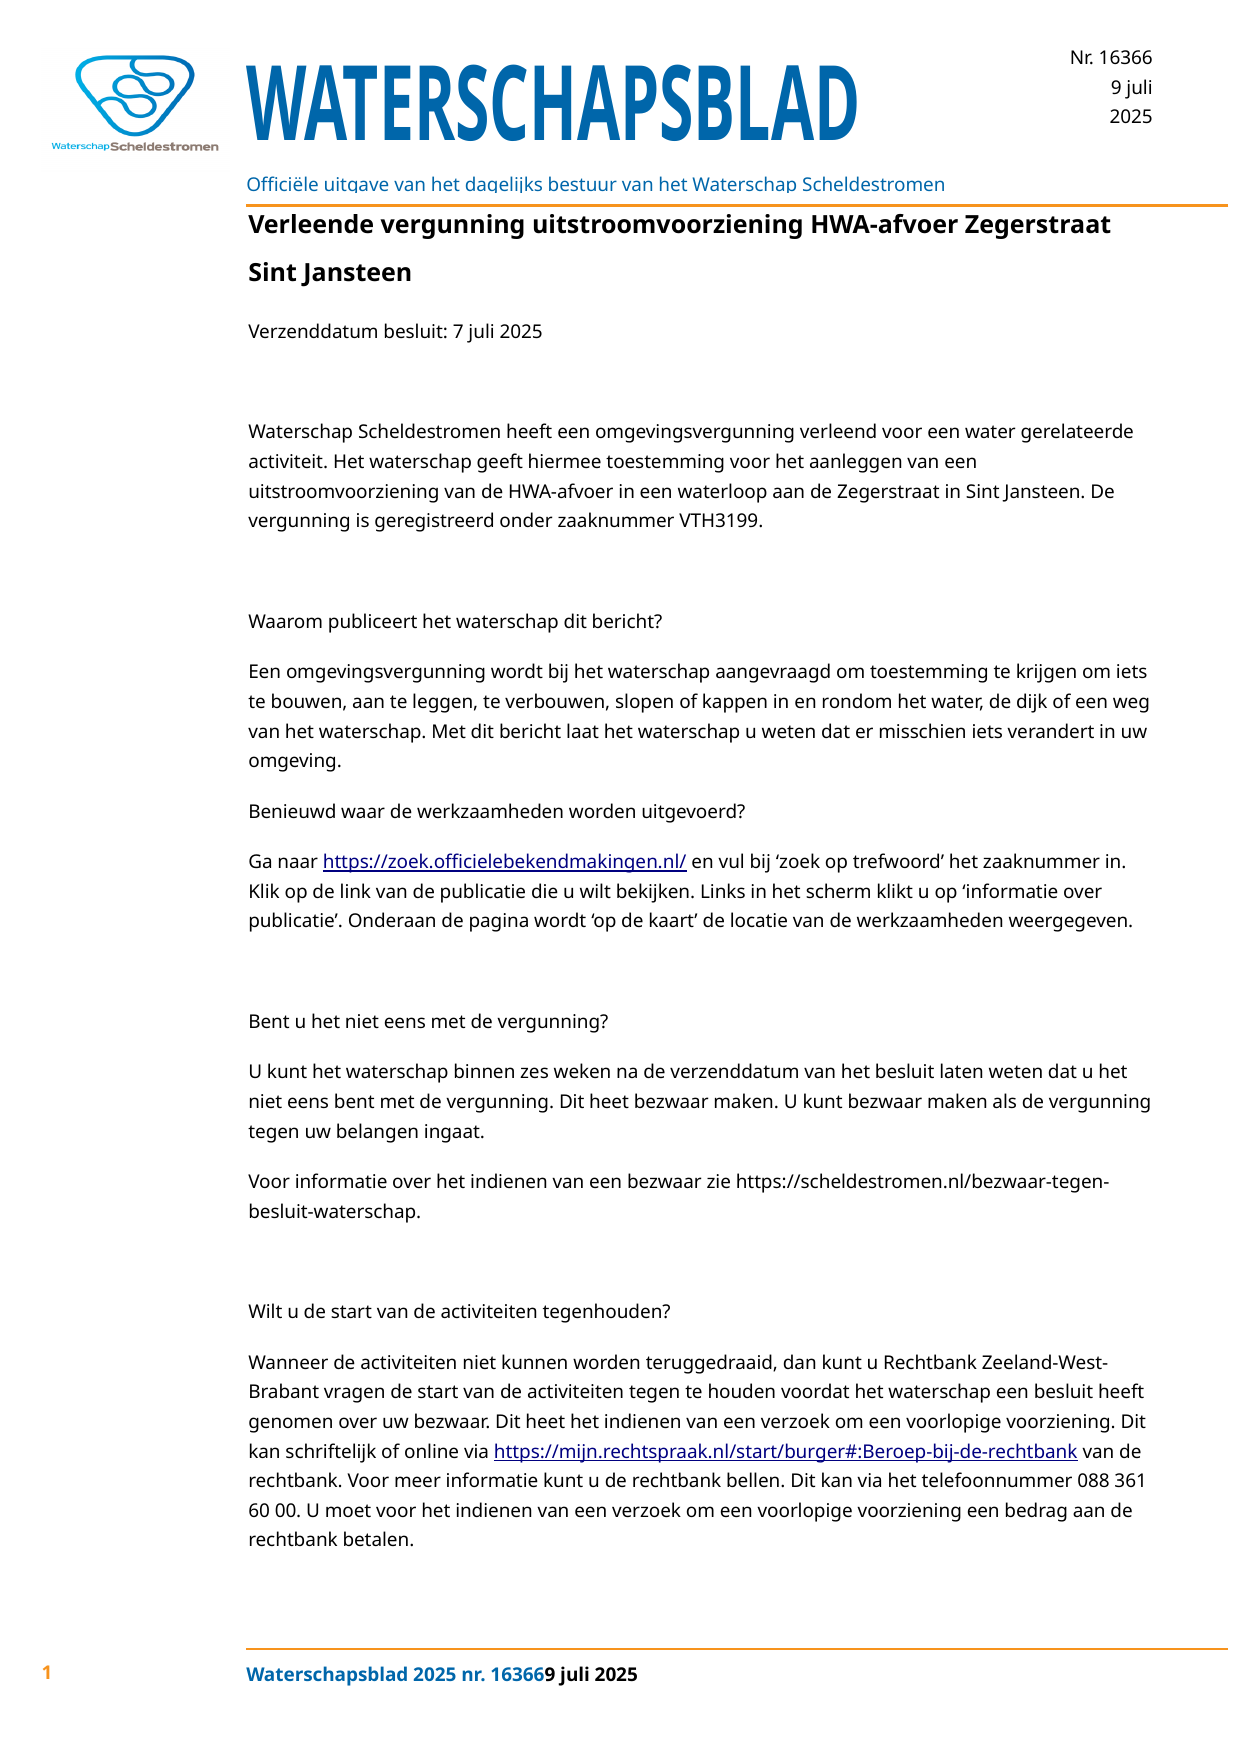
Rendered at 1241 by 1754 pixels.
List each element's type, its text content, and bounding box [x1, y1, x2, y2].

text Wilt u de start van de activiteiten tegenhouden? [248, 1299, 1152, 1324]
text U kunt het waterschap binnen zes weken na de verzenddatum van het besluit laten weten dat u het niet eens bent met de vergunning. Dit heet bezwaar maken. U kunt bezwaar maken als de vergunning tegen uw belangen ingaat. [248, 1059, 1152, 1144]
text Bent u het niet eens met de vergunning? [248, 1008, 1152, 1034]
text Waarom publiceert het waterschap dit bericht? [248, 608, 1152, 634]
text Ga naar https://zoek.officielebekendmakingen.nl/ en vul bij ‘zoek op trefwoord’ het zaaknummer in. Klik op de link van de publicatie die u wilt bekijken. Links in het scherm klikt u op ‘informatie over publicatie’. Onderaan de pagina wordt ‘op de kaart’ de locatie van de werkzaamheden weergegeven. [248, 848, 1152, 933]
text Een omgevingsvergunning wordt bij het waterschap aangevraagd om toestemming te krijgen om iets te bouwen, aan te leggen, te verbouwen, slopen of kappen in en rondom het water, de dijk of een weg van het waterschap. Met dit bericht laat het waterschap u weten dat er misschien iets verandert in uw omgeving. [248, 659, 1152, 773]
text Benieuwd waar de werkzaamheden worden uitgevoerd? [248, 798, 1152, 824]
text Verleende vergunning uitstroomvoorziening HWA-afvoer Zegerstraat Sint Jansteen [248, 207, 1152, 288]
text Verzenddatum besluit: 7 juli 2025 [248, 318, 1152, 344]
picture [41, 47, 231, 172]
text Waterschap Scheldestromen heeft een omgevingsvergunning verleend voor een water gerelateerde activiteit. Het waterschap geeft hiermee toestemming voor het aanleggen van een uitstroomvoorziening van de HWA-afvoer in een waterloop aan de Zegerstraat in Sint Jansteen. De vergunning is geregistreerd onder zaaknummer VTH3199. [248, 419, 1152, 533]
text Voor informatie over het indienen van een bezwaar zie https://scheldestromen.nl/bezwaar-tegen-besluit-waterschap. [248, 1168, 1152, 1224]
text Wanneer de activiteiten niet kunnen worden teruggedraaid, dan kunt u Rechtbank Zeeland-West-Brabant vragen de start van de activiteiten tegen te houden voordat het waterschap een besluit heeft genomen over uw bezwaar. Dit heet het indienen van een verzoek om een voorlopige voorziening. Dit kan schriftelijk of online via https://mijn.rechtspraak.nl/start/burger#:Beroep-bij-de-rechtbank van de rechtbank. Voor meer informatie kunt u de rechtbank bellen. Dit kan via het telefoonnummer 088 361 60 00. U moet voor het indienen van een verzoek om een voorlopige voorziening een bedrag aan de rechtbank betalen. [248, 1349, 1152, 1552]
